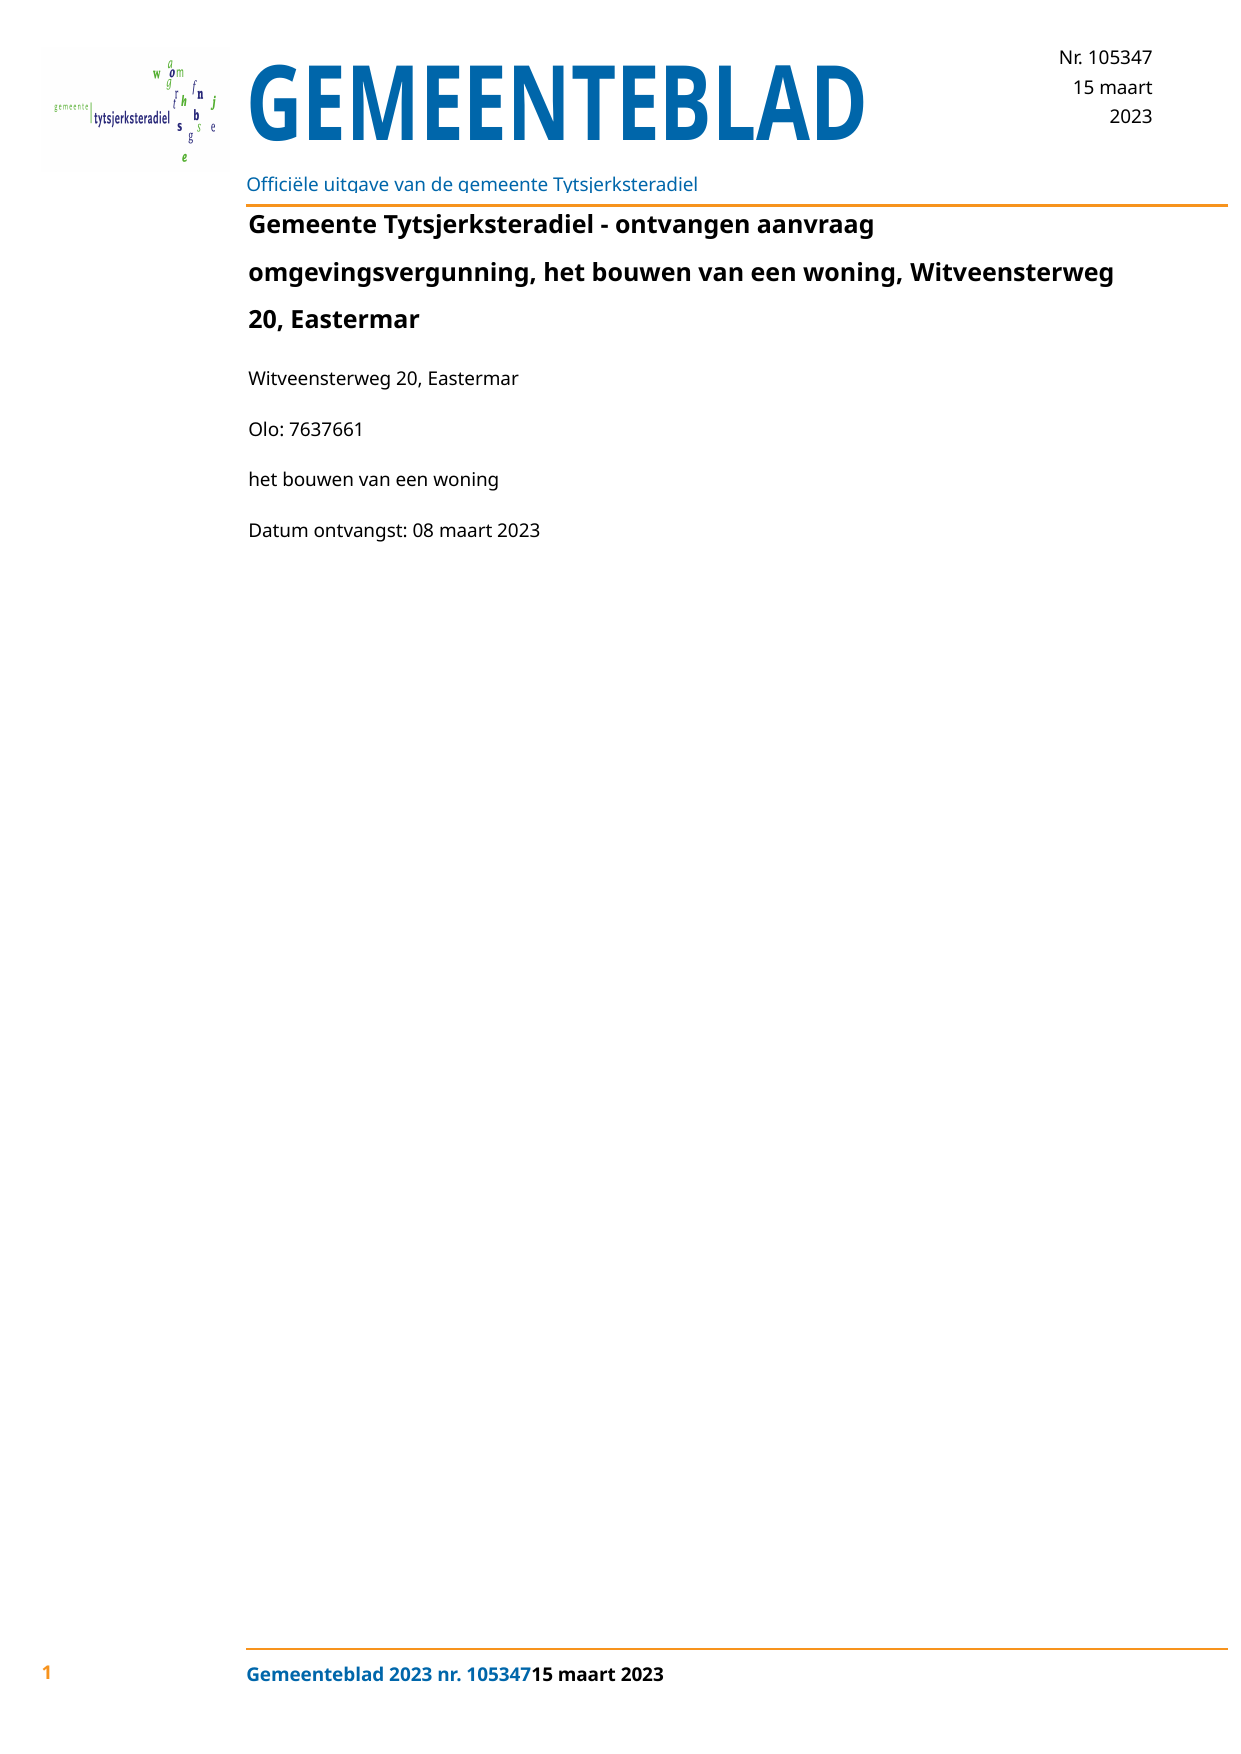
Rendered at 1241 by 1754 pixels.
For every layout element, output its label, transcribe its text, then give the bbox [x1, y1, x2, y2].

text Gemeente Tytsjerksteradiel - ontvangen aanvraag omgevingsvergunning, het bouwen van een woning, Witveensterweg 20, Eastermar [248, 207, 1152, 336]
text Olo: 7637661 [248, 416, 1152, 442]
picture [41, 47, 231, 172]
text Witveensterweg 20, Eastermar [248, 366, 1152, 391]
text het bouwen van een woning [248, 466, 1152, 492]
text Datum ontvangst: 08 maart 2023 [248, 517, 1152, 542]
